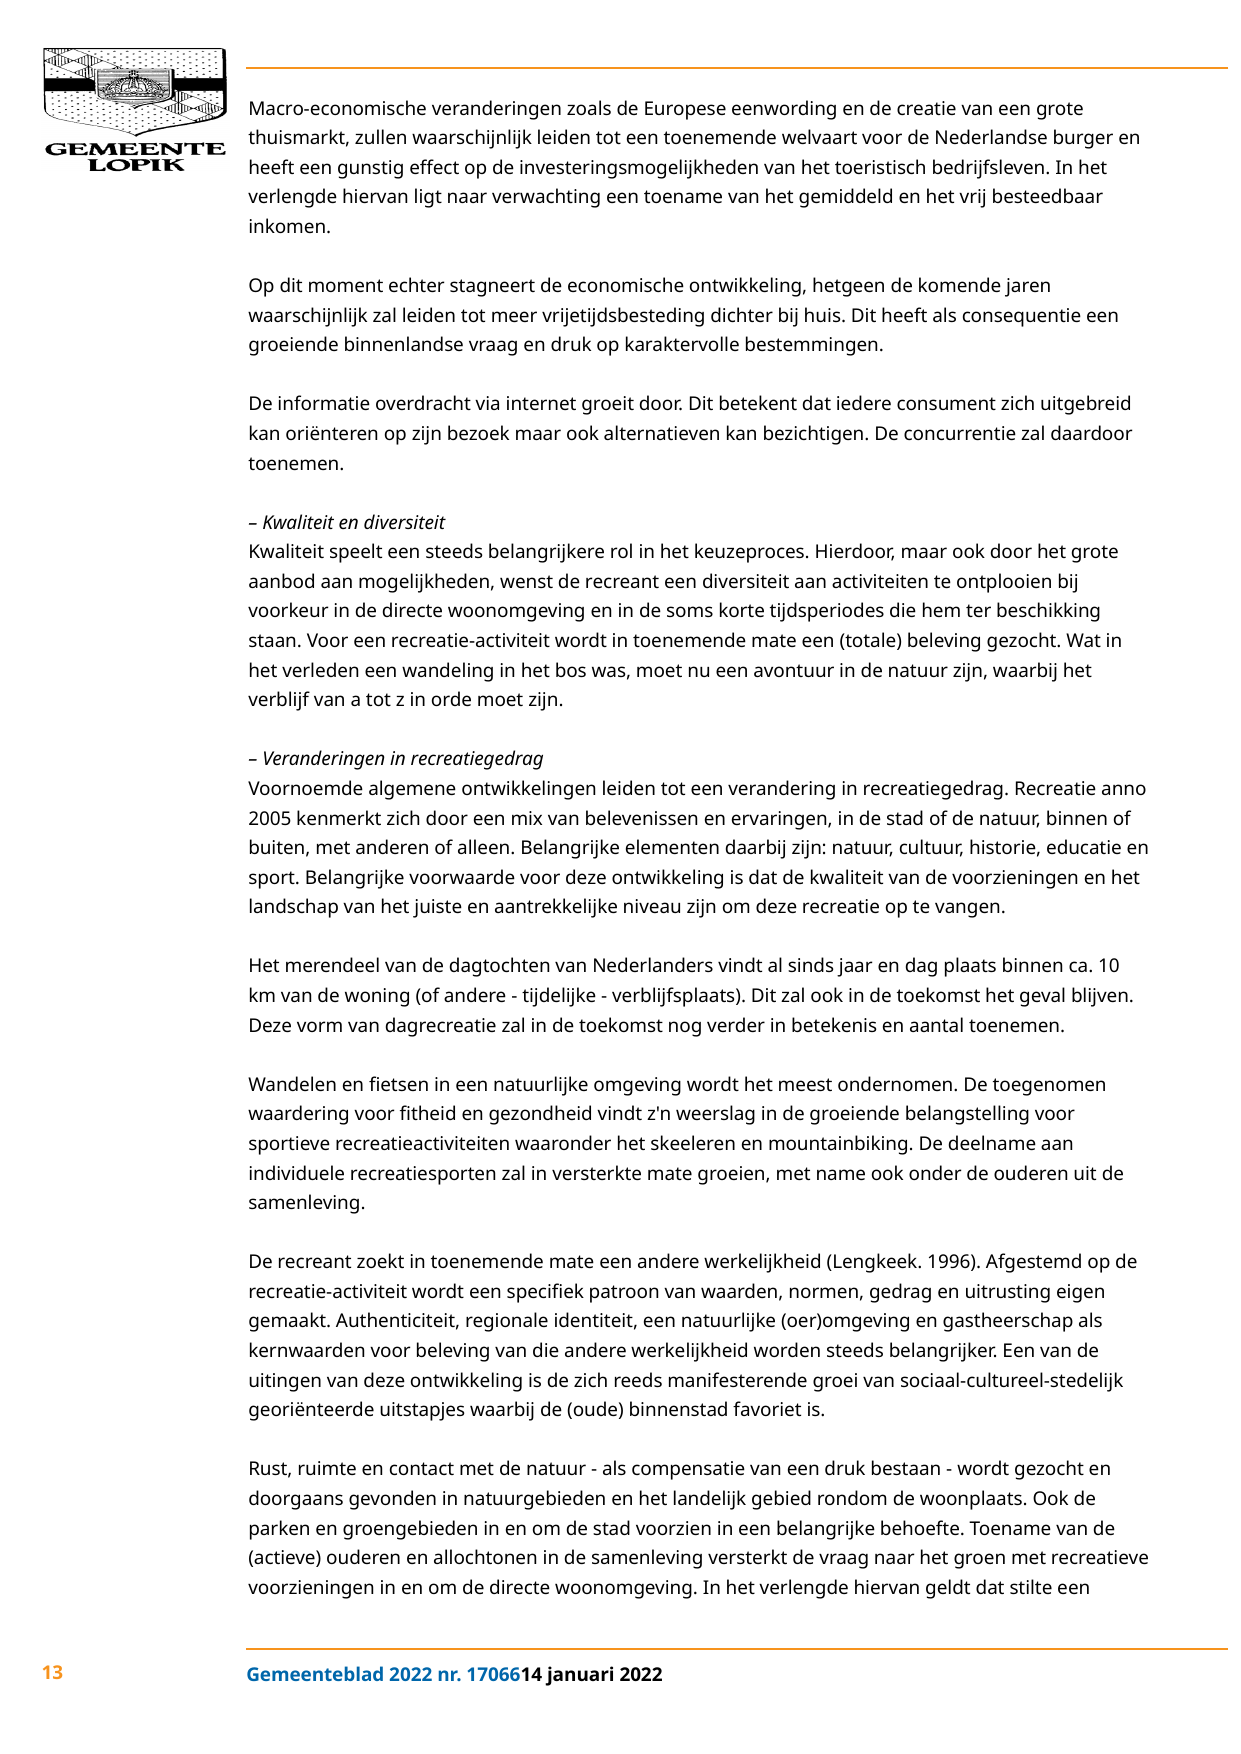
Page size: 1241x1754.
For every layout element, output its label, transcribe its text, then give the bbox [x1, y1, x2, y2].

text Op dit moment echter stagneert de economische ontwikkeling, hetgeen de komende jaren waarschijnlijk zal leiden tot meer vrijetijdsbesteding dichter bij huis. Dit heeft als consequentie een groeiende binnenlandse vraag en druk op karaktervolle bestemmingen. [248, 272, 1152, 357]
text – Kwaliteit en diversiteit [248, 509, 1152, 535]
text Kwaliteit speelt een steeds belangrijkere rol in het keuzeproces. Hierdoor, maar ook door het grote aanbod aan mogelijkheden, wenst de recreant een diversiteit aan activiteiten te ontplooien bij voorkeur in de directe woonomgeving en in de soms korte tijdsperiodes die hem ter beschikking staan. Voor een recreatie-activiteit wordt in toenemende mate een (totale) beleving gezocht. Wat in het verleden een wandeling in het bos was, moet nu een avontuur in de natuur zijn, waarbij het verblijf van a tot z in orde moet zijn. [248, 538, 1152, 712]
text – Veranderingen in recreatiegedrag [248, 746, 1152, 771]
text Rust, ruimte en contact met de natuur - als compensatie van een druk bestaan - wordt gezocht en doorgaans gevonden in natuurgebieden en het landelijk gebied rondom de woonplaats. Ook de parken en groengebieden in en om de stad voorzien in een belangrijke behoefte. Toename van de (actieve) ouderen en allochtonen in de samenleving versterkt de vraag naar het groen met recreatieve voorzieningen in en om de directe woonomgeving. In het verlengde hiervan geldt dat stilte een [248, 1456, 1152, 1600]
text Macro-economische veranderingen zoals de Europese eenwording en de creatie van een grote thuismarkt, zullen waarschijnlijk leiden tot een toenemende welvaart voor de Nederlandse burger en heeft een gunstig effect op de investeringsmogelijkheden van het toeristisch bedrijfsleven. In het verlengde hiervan ligt naar verwachting een toename van het gemiddeld en het vrij besteedbaar inkomen. [248, 95, 1152, 239]
text De informatie overdracht via internet groeit door. Dit betekent dat iedere consument zich uitgebreid kan oriënteren op zijn bezoek maar ook alternatieven kan bezichtigen. De concurrentie zal daardoor toenemen. [248, 391, 1152, 476]
text De recreant zoekt in toenemende mate een andere werkelijkheid (Lengkeek. 1996). Afgestemd op de recreatie-activiteit wordt een specifiek patroon van waarden, normen, gedrag en uitrusting eigen gemaakt. Authenticiteit, regionale identiteit, een natuurlijke (oer)omgeving en gastheerschap als kernwaarden voor beleving van die andere werkelijkheid worden steeds belangrijker. Een van de uitingen van deze ontwikkeling is de zich reeds manifesterende groei van sociaal-cultureel-stedelijk georiënteerde uitstapjes waarbij de (oude) binnenstad favoriet is. [248, 1248, 1152, 1422]
text Voornoemde algemene ontwikkelingen leiden tot een verandering in recreatiegedrag. Recreatie anno 2005 kenmerkt zich door een mix van belevenissen en ervaringen, in de stad of de natuur, binnen of buiten, met anderen of alleen. Belangrijke elementen daarbij zijn: natuur, cultuur, historie, educatie en sport. Belangrijke voorwaarde voor deze ontwikkeling is dat de kwaliteit van de voorzieningen en het landschap van het juiste en aantrekkelijke niveau zijn om deze recreatie op te vangen. [248, 775, 1152, 919]
picture [41, 47, 231, 172]
text Wandelen en fietsen in een natuurlijke omgeving wordt het meest ondernomen. De toegenomen waardering voor fitheid en gezondheid vindt z'n weerslag in de groeiende belangstelling voor sportieve recreatieactiviteiten waaronder het skeeleren en mountainbiking. De deelname aan individuele recreatiesporten zal in versterkte mate groeien, met name ook onder de ouderen uit de samenleving. [248, 1071, 1152, 1215]
text Het merendeel van de dagtochten van Nederlanders vindt al sinds jaar en dag plaats binnen ca. 10 km van de woning (of andere - tijdelijke - verblijfsplaats). Dit zal ook in de toekomst het geval blijven. Deze vorm van dagrecreatie zal in de toekomst nog verder in betekenis en aantal toenemen. [248, 953, 1152, 1038]
